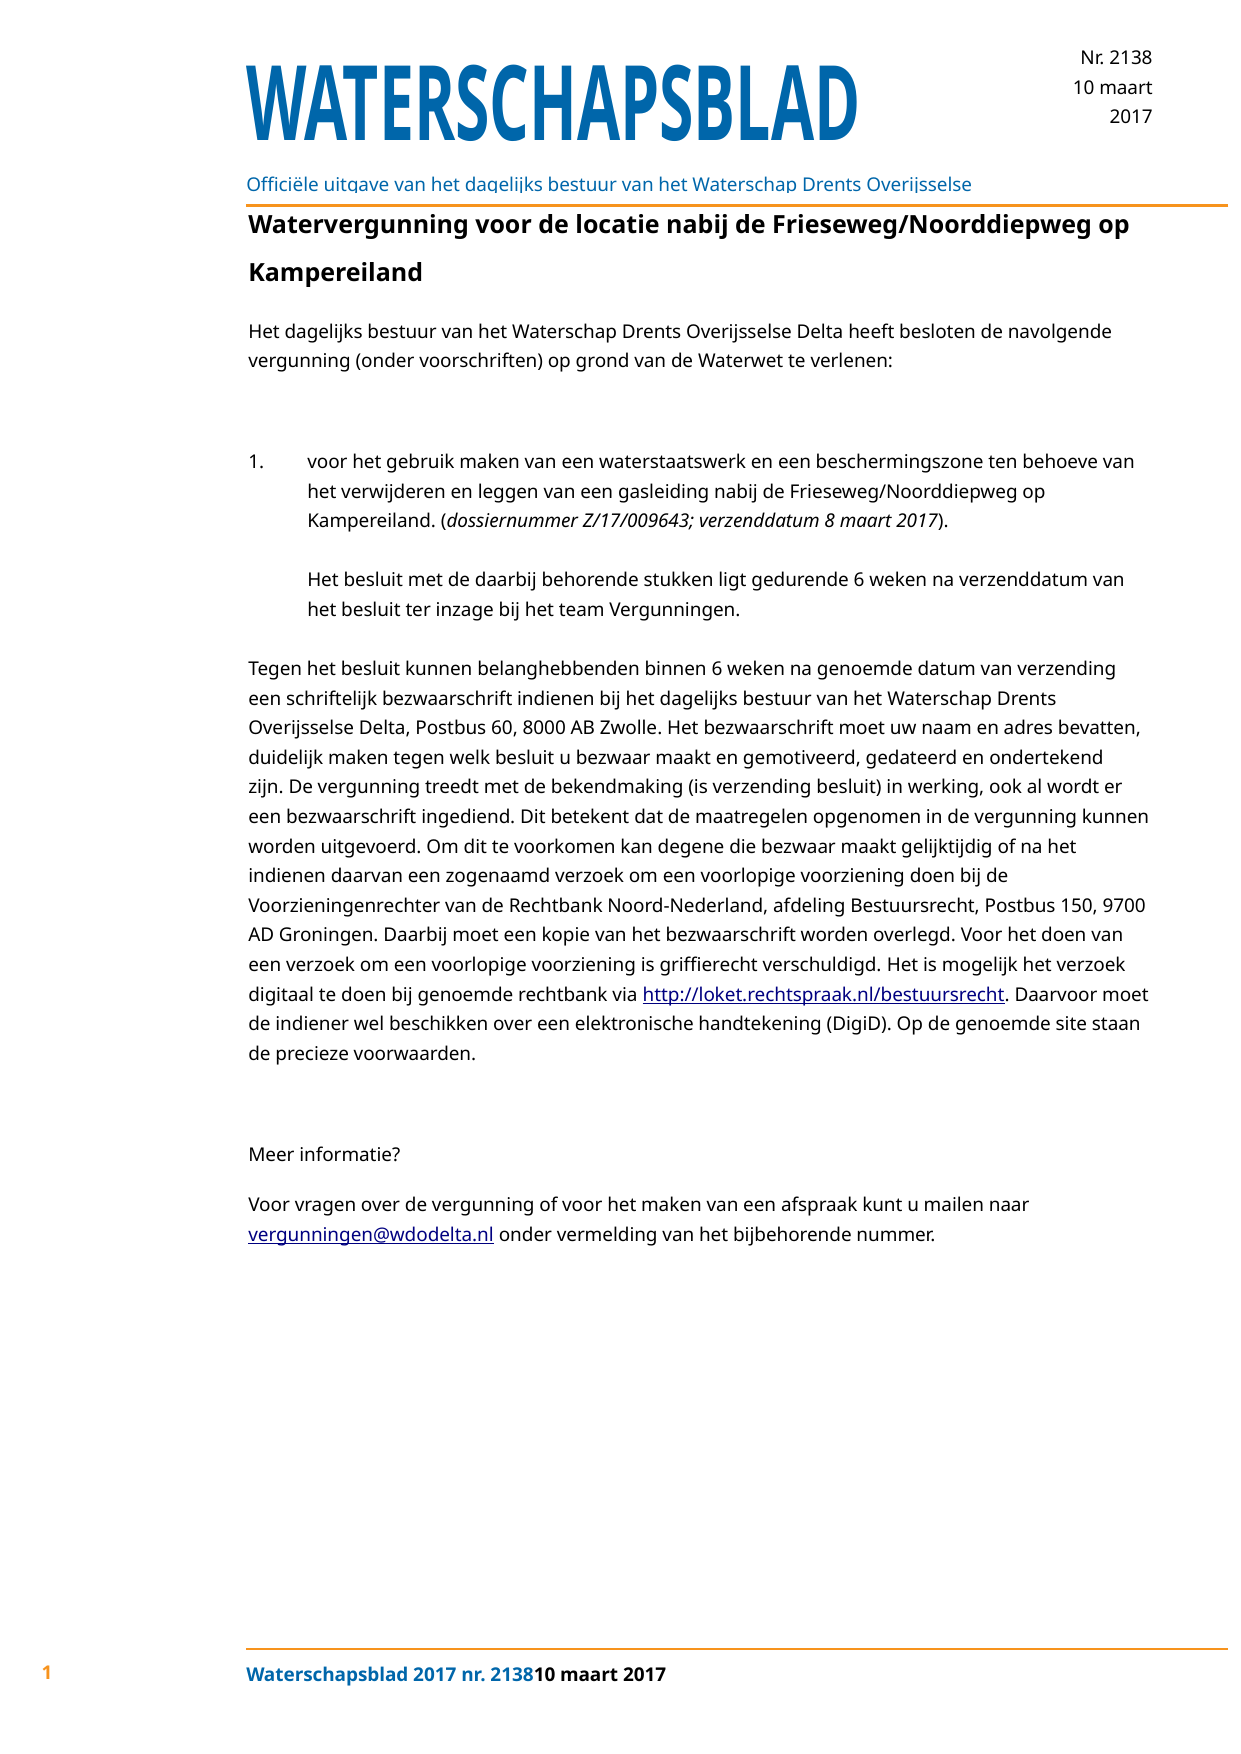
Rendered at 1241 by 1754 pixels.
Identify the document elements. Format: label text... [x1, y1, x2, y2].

text Meer informatie? [248, 1141, 1152, 1167]
list Het besluit met de daarbij behorende stukken ligt gedurende 6 weken na verzenddatum van het besluit ter inzage bij het team Vergunningen. [248, 567, 1152, 622]
list voor het gebruik maken van een waterstaatswerk en een beschermingszone ten behoeve van het verwijderen en leggen van een gasleiding nabij de Frieseweg/Noorddiepweg op Kampereiland. (dossiernummer Z/17/009643; verzenddatum 8 maart 2017). [248, 448, 1152, 533]
picture [41, 47, 231, 172]
text Het dagelijks bestuur van het Waterschap Drents Overijsselse Delta heeft besloten de navolgende vergunning (onder voorschriften) op grond van de Waterwet te verlenen: [248, 318, 1152, 373]
text Voor vragen over de vergunning of voor het maken van een afspraak kunt u mailen naar vergunningen@wdodelta.nl onder vermelding van het bijbehorende nummer. [248, 1191, 1152, 1247]
text Tegen het besluit kunnen belanghebbenden binnen 6 weken na genoemde datum van verzending een schriftelijk bezwaarschrift indienen bij het dagelijks bestuur van het Waterschap Drents Overijsselse Delta, Postbus 60, 8000 AB Zwolle. Het bezwaarschrift moet uw naam en adres bevatten, duidelijk maken tegen welk besluit u bezwaar maakt en gemotiveerd, gedateerd en ondertekend zijn. De vergunning treedt met de bekendmaking (is verzending besluit) in werking, ook al wordt er een bezwaarschrift ingediend. Dit betekent dat de maatregelen opgenomen in de vergunning kunnen worden uitgevoerd. Om dit te voorkomen kan degene die bezwaar maakt gelijktijdig of na het indienen daarvan een zogenaamd verzoek om een voorlopige voorziening doen bij de Voorzieningenrechter van de Rechtbank Noord-Nederland, afdeling Bestuursrecht, Postbus 150, 9700 AD Groningen. Daarbij moet een kopie van het bezwaarschrift worden overlegd. Voor het doen van een verzoek om een voorlopige voorziening is griffierecht verschuldigd. Het is mogelijk het verzoek digitaal te doen bij genoemde rechtbank via http://loket.rechtspraak.nl/bestuursrecht. Daarvoor moet de indiener wel beschikken over een elektronische handtekening (DigiD). Op de genoemde site staan de precieze voorwaarden. [248, 655, 1152, 1066]
text Watervergunning voor de locatie nabij de Frieseweg/Noorddiepweg op Kampereiland [248, 207, 1152, 288]
